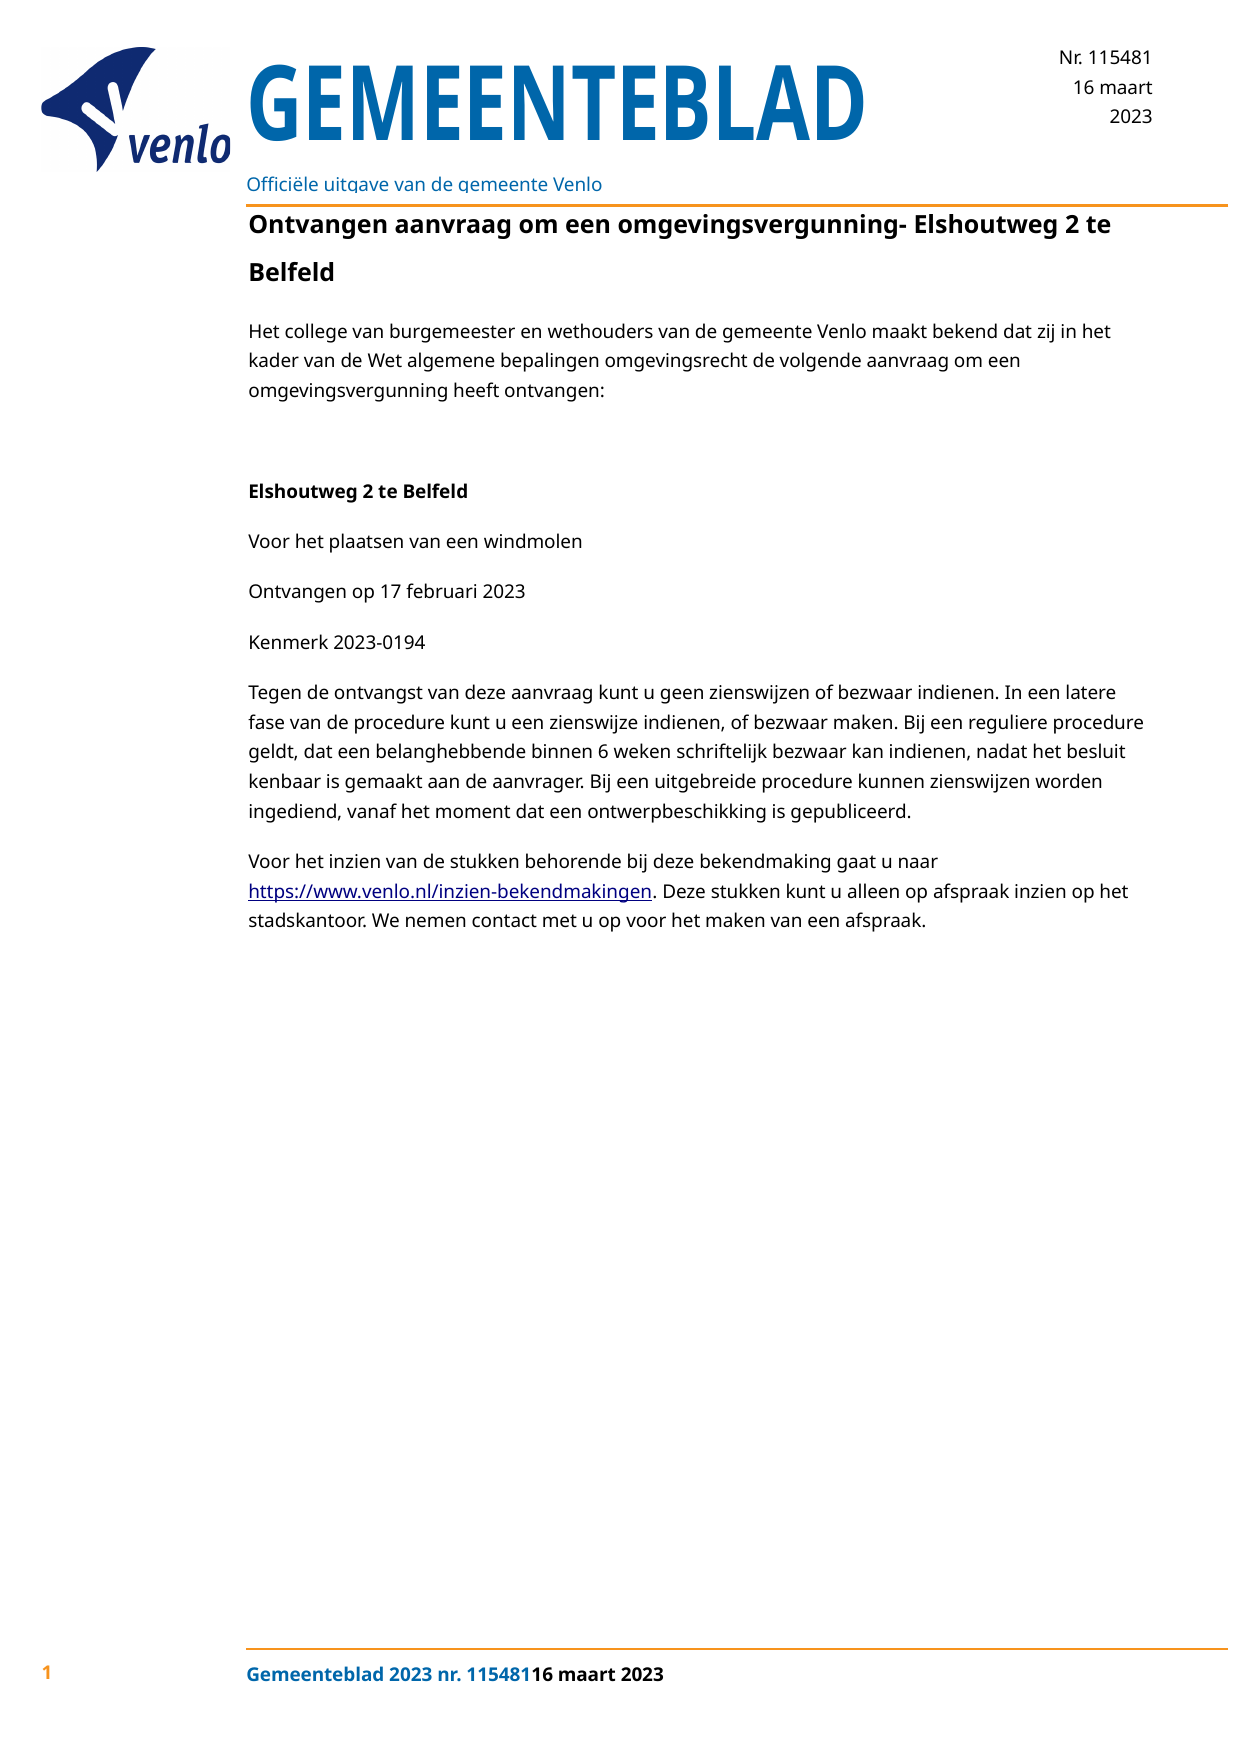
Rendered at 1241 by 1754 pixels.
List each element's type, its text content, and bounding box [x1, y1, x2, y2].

text Elshoutweg 2 te Belfeld [248, 478, 1152, 504]
text Kenmerk 2023-0194 [248, 629, 1152, 655]
text Voor het inzien van de stukken behorende bij deze bekendmaking gaat u naar https://www.venlo.nl/inzien-bekendmakingen. Deze stukken kunt u alleen op afspraak inzien op het stadskantoor. We nemen contact met u op voor het maken van een afspraak. [248, 848, 1152, 933]
picture [41, 47, 231, 172]
text Het college van burgemeester en wethouders van de gemeente Venlo maakt bekend dat zij in het kader van de Wet algemene bepalingen omgevingsrecht de volgende aanvraag om een omgevingsvergunning heeft ontvangen: [248, 318, 1152, 403]
text Ontvangen aanvraag om een omgevingsvergunning- Elshoutweg 2 te Belfeld [248, 207, 1152, 288]
text Tegen de ontvangst van deze aanvraag kunt u geen zienswijzen of bezwaar indienen. In een latere fase van de procedure kunt u een zienswijze indienen, of bezwaar maken. Bij een reguliere procedure geldt, dat een belanghebbende binnen 6 weken schriftelijk bezwaar kan indienen, nadat het besluit kenbaar is gemaakt aan de aanvrager. Bij een uitgebreide procedure kunnen zienswijzen worden ingediend, vanaf het moment dat een ontwerpbeschikking is gepubliceerd. [248, 679, 1152, 824]
text Voor het plaatsen van een windmolen [248, 528, 1152, 554]
text Ontvangen op 17 februari 2023 [248, 579, 1152, 604]
